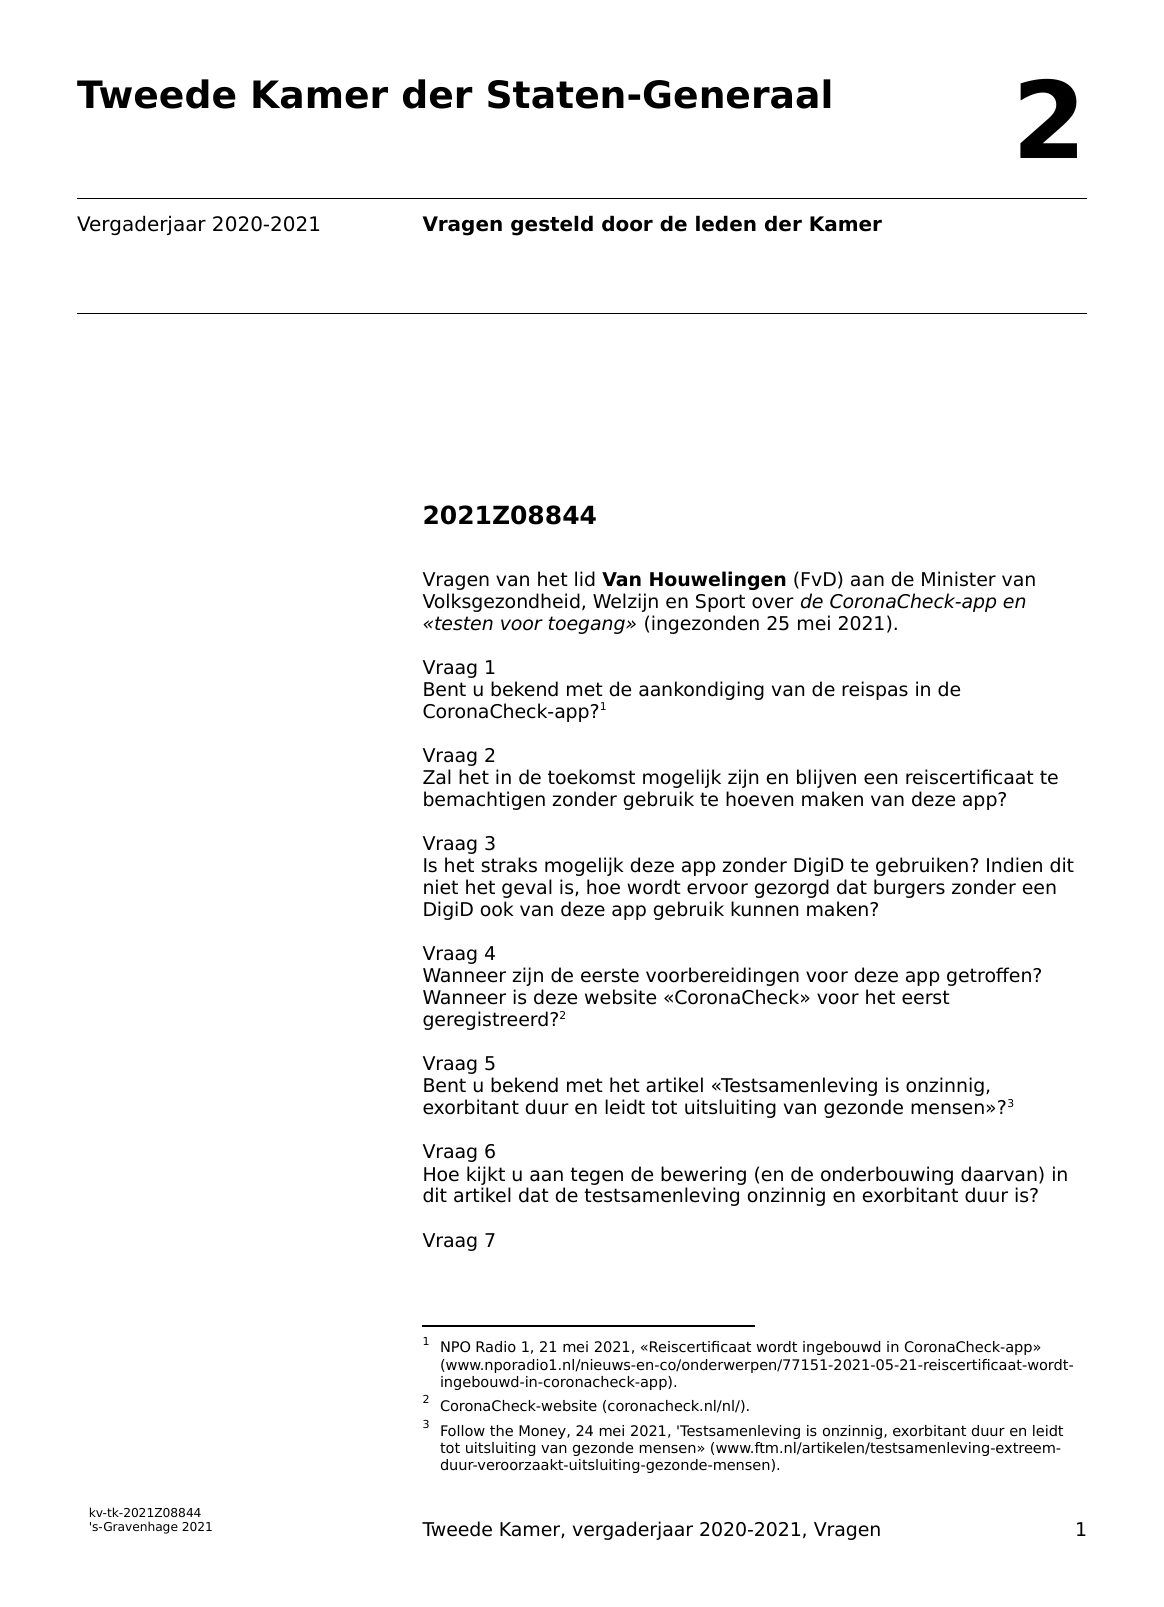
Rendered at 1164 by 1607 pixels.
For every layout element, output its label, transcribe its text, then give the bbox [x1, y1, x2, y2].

text Vraag 6 [422, 1141, 1087, 1163]
text Vraag 4 [422, 943, 1087, 965]
text CoronaCheck-website (coronacheck.nl/nl/). [422, 1393, 1087, 1416]
text Bent u bekend met het artikel «Testsamenleving is onzinnig, exorbitant duur en leidt tot uitsluiting van gezonde mensen»? [422, 1075, 1087, 1119]
text Vraag 3 [422, 833, 1087, 855]
text 's-Gravenhage 2021 [88, 1520, 323, 1534]
text Vragen van het lid Van Houwelingen (FvD) aan de Minister van Volksgezondheid, Welzijn en Sport over de CoronaCheck-app en «testen voor toegang» (ingezonden 25 mei 2021). [422, 569, 1087, 635]
text Vraag 5 [422, 1053, 1087, 1075]
table_header 2 [886, 59, 1087, 198]
text 2021Z08844 [422, 501, 1087, 531]
text Vraag 7 [422, 1229, 1087, 1252]
table_cell Vergaderjaar 2020-2021 [77, 199, 422, 313]
text Is het straks mogelijk deze app zonder DigiD te gebruiken? Indien dit niet het geval is, hoe wordt ervoor gezorgd dat burgers zonder een DigiD ook van deze app gebruik kunnen maken? [422, 855, 1087, 921]
table_cell Vragen gesteld door de leden der Kamer [422, 199, 1087, 313]
text Vraag 2 [422, 745, 1087, 767]
text Bent u bekend met de aankondiging van de reispas in de CoronaCheck-app? [422, 679, 1087, 723]
text Vraag 1 [422, 657, 1087, 679]
table_header Tweede Kamer der Staten-Generaal [77, 59, 886, 198]
text kv-tk-2021Z08844 [88, 1506, 323, 1520]
text Hoe kijkt u aan tegen de bewering (en de onderbouwing daarvan) in dit artikel dat de testsamenleving onzinnig en exorbitant duur is? [422, 1163, 1087, 1207]
text Follow the Money, 24 mei 2021, 'Testsamenleving is onzinnig, exorbitant duur en leidt tot uitsluiting van gezonde mensen» (www.ftm.nl/artikelen/testsamenleving-extreem-duur-veroorzaakt-uitsluiting-gezonde-mensen). [422, 1418, 1087, 1474]
text Wanneer zijn de eerste voorbereidingen voor deze app getroffen? Wanneer is deze website «CoronaCheck» voor het eerst geregistreerd? [422, 965, 1087, 1031]
text NPO Radio 1, 21 mei 2021, «Reiscertificaat wordt ingebouwd in CoronaCheck-app» (www.nporadio1.nl/nieuws-en-co/onderwerpen/77151-2021-05-21-reiscertificaat-wordt-ingebouwd-in-coronacheck-app). [422, 1335, 1087, 1391]
text Zal het in de toekomst mogelijk zijn en blijven een reiscertificaat te bemachtigen zonder gebruik te hoeven maken van deze app? [422, 767, 1087, 811]
